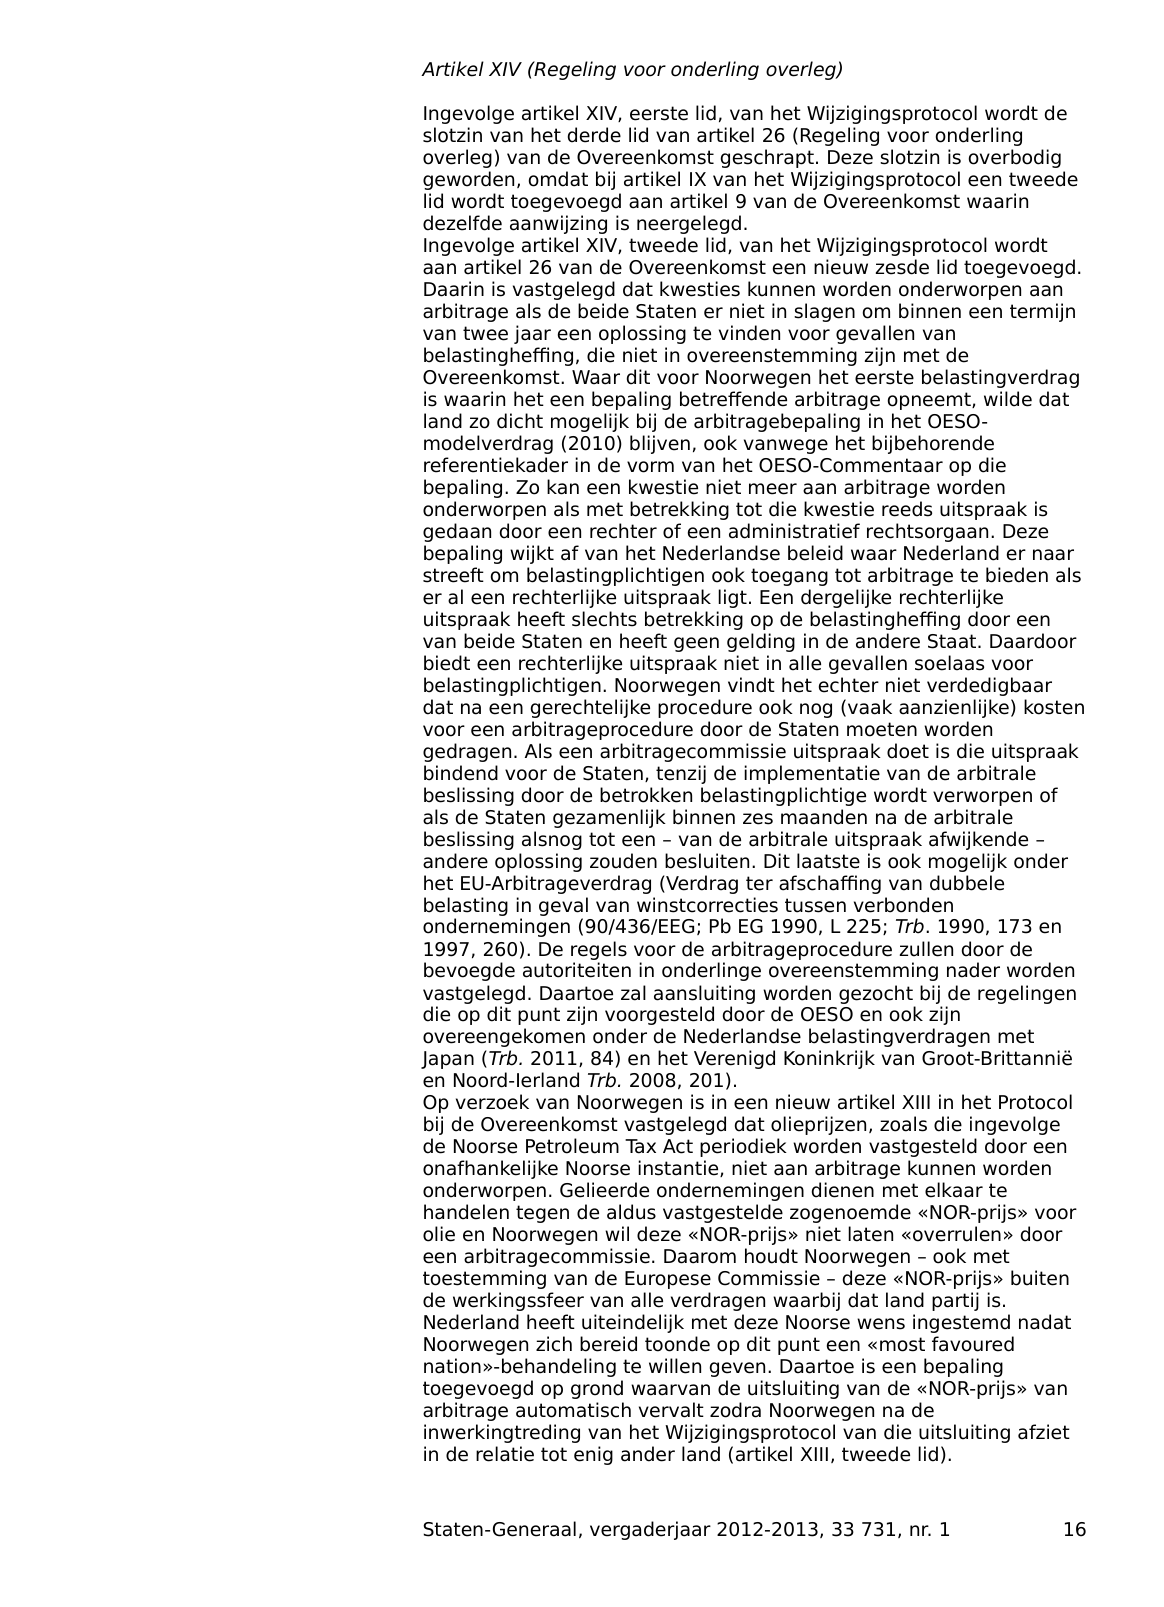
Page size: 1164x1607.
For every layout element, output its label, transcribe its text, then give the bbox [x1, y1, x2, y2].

text Ingevolge artikel XIV, eerste lid, van het Wijzigingsprotocol wordt de slotzin van het derde lid van artikel 26 (Regeling voor onderling overleg) van de Overeenkomst geschrapt. Deze slotzin is overbodig geworden, omdat bij artikel IX van het Wijzigingsprotocol een tweede lid wordt toegevoegd aan artikel 9 van de Overeenkomst waarin dezelfde aanwijzing is neergelegd. [422, 103, 1087, 235]
subtitle Artikel XIV (Regeling voor onderling overleg) [422, 59, 1087, 81]
text Op verzoek van Noorwegen is in een nieuw artikel XIII in het Protocol bij de Overeenkomst vastgelegd dat olieprijzen, zoals die ingevolge de Noorse Petroleum Tax Act periodiek worden vastgesteld door een onafhankelijke Noorse instantie, niet aan arbitrage kunnen worden onderworpen. Gelieerde ondernemingen dienen met elkaar te handelen tegen de aldus vastgestelde zogenoemde «NOR-prijs» voor olie en Noorwegen wil deze «NOR-prijs» niet laten «overrulen» door een arbitragecommissie. Daarom houdt Noorwegen – ook met toestemming van de Europese Commissie – deze «NOR-prijs» buiten de werkingssfeer van alle verdragen waarbij dat land partij is. Nederland heeft uiteindelijk met deze Noorse wens ingestemd nadat Noorwegen zich bereid toonde op dit punt een «most favoured nation»-behandeling te willen geven. Daartoe is een bepaling toegevoegd op grond waarvan de uitsluiting van de «NOR-prijs» van arbitrage automatisch vervalt zodra Noorwegen na de inwerkingtreding van het Wijzigingsprotocol van die uitsluiting afziet in de relatie tot enig ander land (artikel XIII, tweede lid). [422, 1092, 1087, 1466]
text Ingevolge artikel XIV, tweede lid, van het Wijzigingsprotocol wordt aan artikel 26 van de Overeenkomst een nieuw zesde lid toegevoegd. Daarin is vastgelegd dat kwesties kunnen worden onderworpen aan arbitrage als de beide Staten er niet in slagen om binnen een termijn van twee jaar een oplossing te vinden voor gevallen van belastingheffing, die niet in overeenstemming zijn met de Overeenkomst. Waar dit voor Noorwegen het eerste belastingverdrag is waarin het een bepaling betreffende arbitrage opneemt, wilde dat land zo dicht mogelijk bij de arbitragebepaling in het OESO-modelverdrag (2010) blijven, ook vanwege het bijbehorende referentiekader in de vorm van het OESO-Commentaar op die bepaling. Zo kan een kwestie niet meer aan arbitrage worden onderworpen als met betrekking tot die kwestie reeds uitspraak is gedaan door een rechter of een administratief rechtsorgaan. Deze bepaling wijkt af van het Nederlandse beleid waar Nederland er naar streeft om belastingplichtigen ook toegang tot arbitrage te bieden als er al een rechterlijke uitspraak ligt. Een dergelijke rechterlijke uitspraak heeft slechts betrekking op de belastingheffing door een van beide Staten en heeft geen gelding in de andere Staat. Daardoor biedt een rechterlijke uitspraak niet in alle gevallen soelaas voor belastingplichtigen. Noorwegen vindt het echter niet verdedigbaar dat na een gerechtelijke procedure ook nog (vaak aanzienlijke) kosten voor een arbitrageprocedure door de Staten moeten worden gedragen. Als een arbitragecommissie uitspraak doet is die uitspraak bindend voor de Staten, tenzij de implementatie van de arbitrale beslissing door de betrokken belastingplichtige wordt verworpen of als de Staten gezamenlijk binnen zes maanden na de arbitrale beslissing alsnog tot een – van de arbitrale uitspraak afwijkende – andere oplossing zouden besluiten. Dit laatste is ook mogelijk onder het EU-Arbitrageverdrag (Verdrag ter afschaffing van dubbele belasting in geval van winstcorrecties tussen verbonden ondernemingen (90/436/EEG; Pb EG 1990, L 225; Trb. 1990, 173 en 1997, 260). De regels voor de arbitrageprocedure zullen door de bevoegde autoriteiten in onderlinge overeenstemming nader worden vastgelegd. Daartoe zal aansluiting worden gezocht bij de regelingen die op dit punt zijn voorgesteld door de OESO en ook zijn overeengekomen onder de Nederlandse belastingverdragen met Japan (Trb. 2011, 84) en het Verenigd Koninkrijk van Groot-Brittannië en Noord-Ierland Trb. 2008, 201). [422, 235, 1087, 1092]
